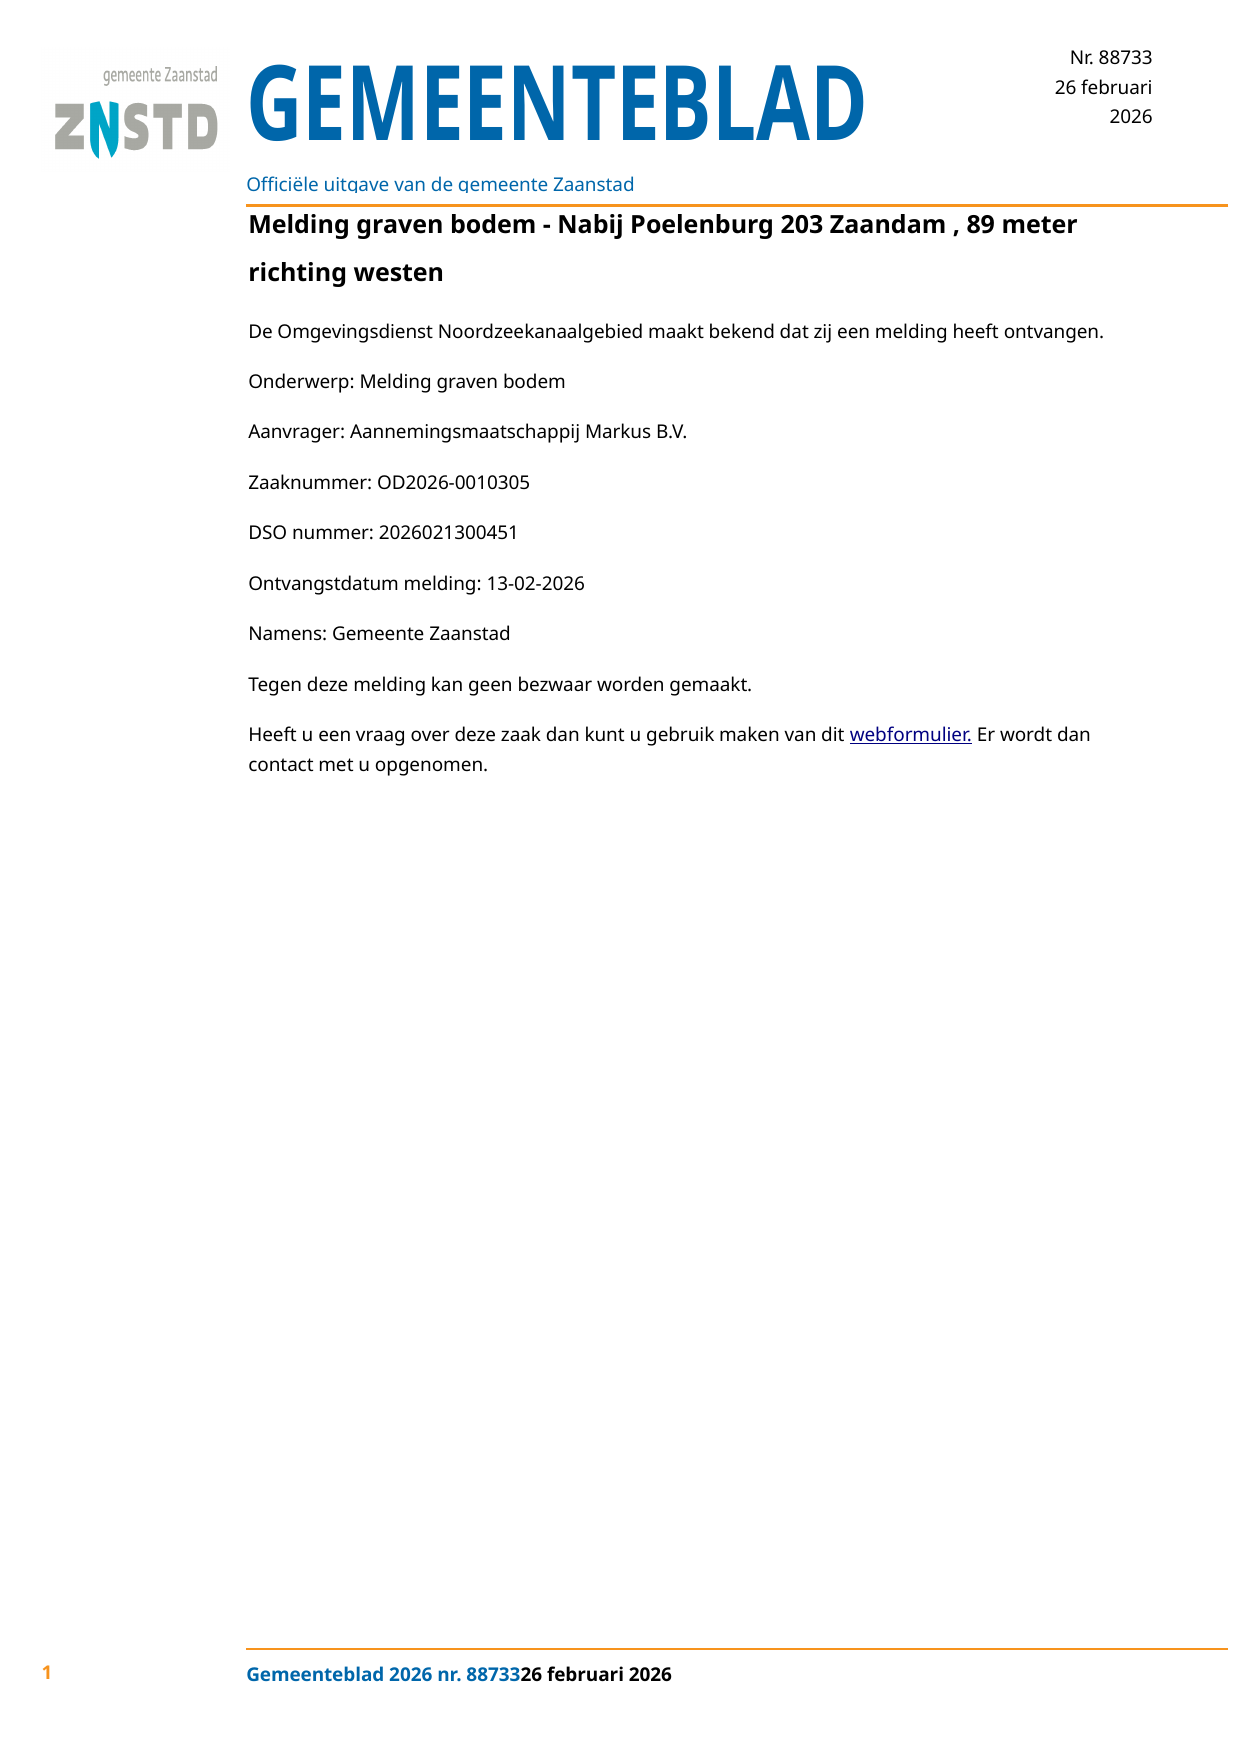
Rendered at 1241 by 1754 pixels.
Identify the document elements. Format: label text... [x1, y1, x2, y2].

text Zaaknummer: OD2026-0010305 [248, 469, 1152, 495]
text Namens: Gemeente Zaanstad [248, 620, 1152, 646]
picture [41, 47, 231, 172]
text De Omgevingsdienst Noordzeekanaalgebied maakt bekend dat zij een melding heeft ontvangen. [248, 318, 1152, 344]
text Aanvrager: Aannemingsmaatschappij Markus B.V. [248, 419, 1152, 444]
text Tegen deze melding kan geen bezwaar worden gemaakt. [248, 671, 1152, 697]
text DSO nummer: 2026021300451 [248, 519, 1152, 545]
text Ontvangstdatum melding: 13-02-2026 [248, 570, 1152, 596]
text Melding graven bodem - Nabij Poelenburg 203 Zaandam , 89 meter richting westen [248, 207, 1152, 288]
text Onderwerp: Melding graven bodem [248, 368, 1152, 394]
text Heeft u een vraag over deze zaak dan kunt u gebruik maken van dit webformulier. Er wordt dan contact met u opgenomen. [248, 721, 1152, 777]
